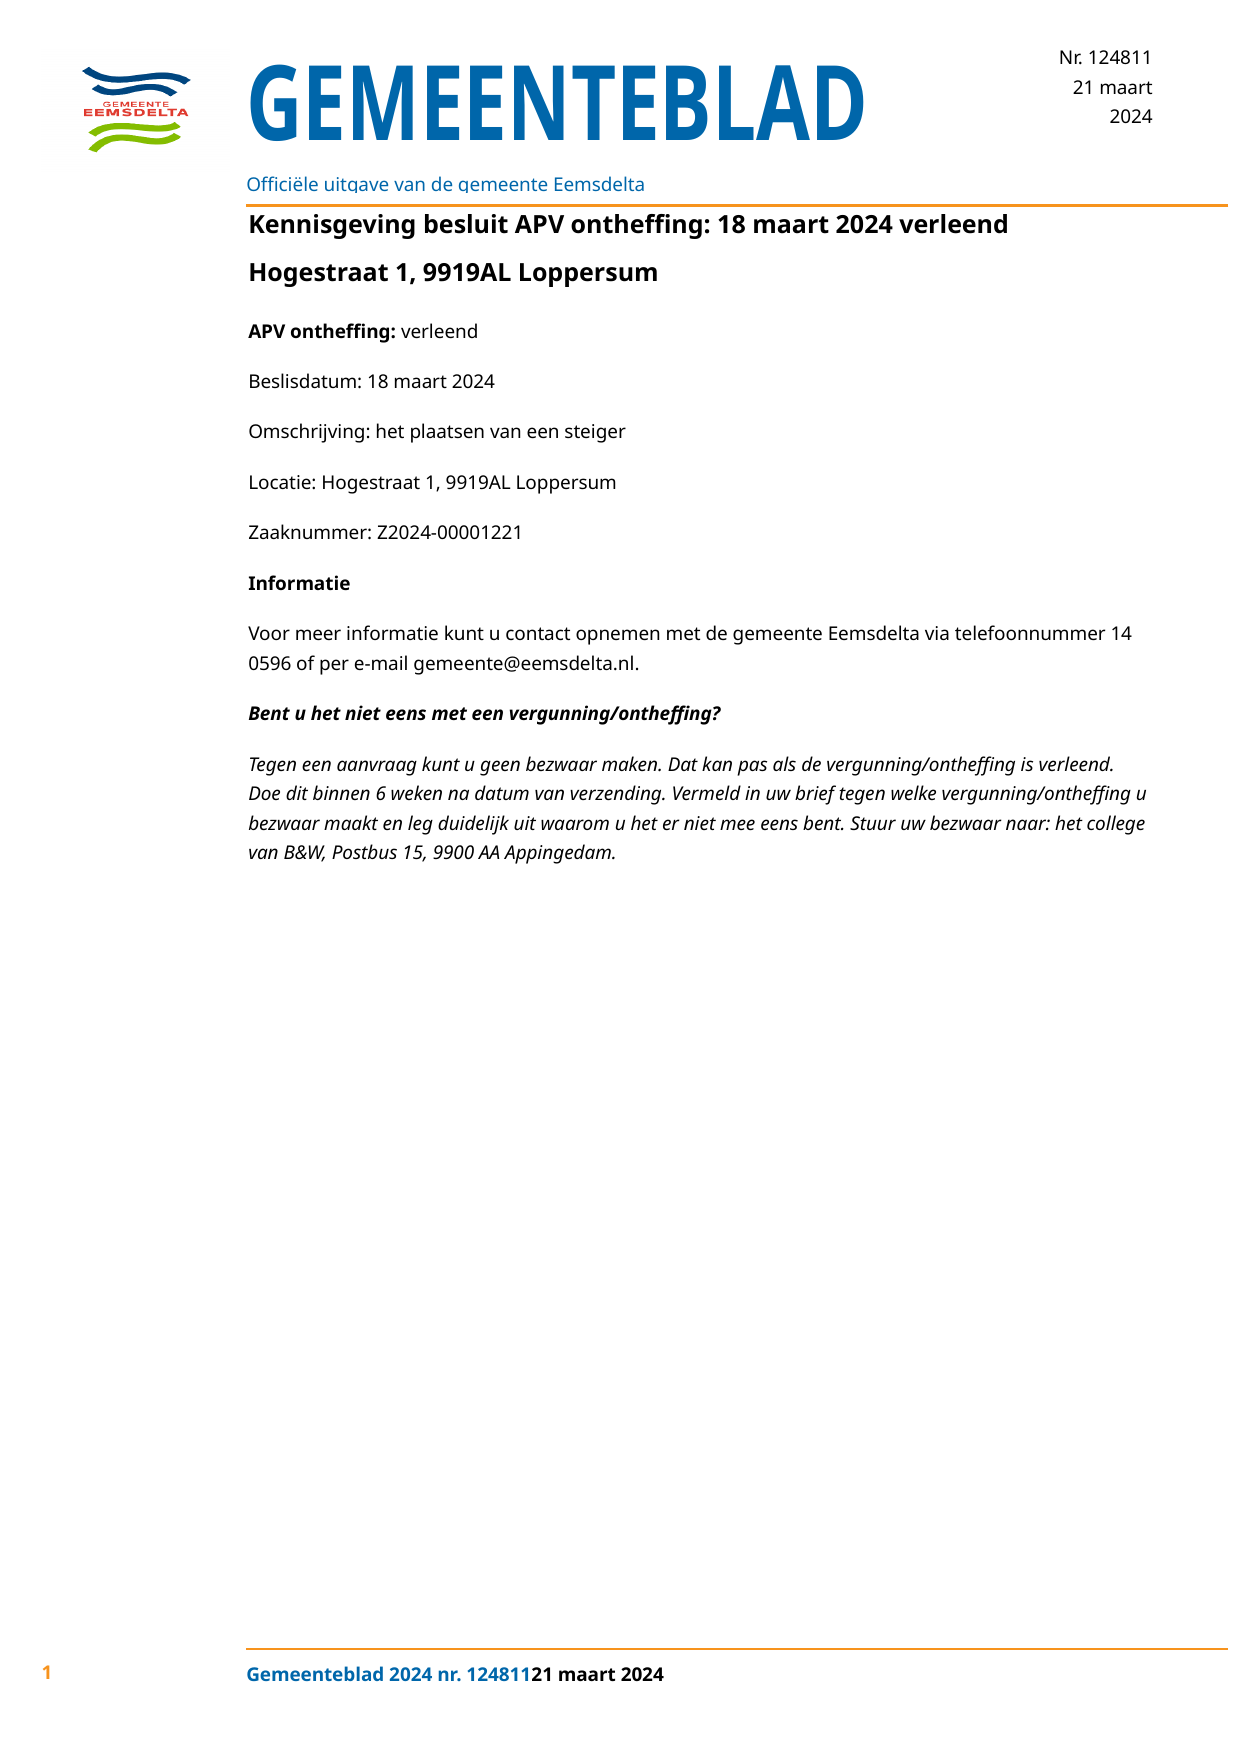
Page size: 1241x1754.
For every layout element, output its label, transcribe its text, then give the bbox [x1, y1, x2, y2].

text Tegen een aanvraag kunt u geen bezwaar maken. Dat kan pas als de vergunning/ontheffing is verleend. Doe dit binnen 6 weken na datum van verzending. Vermeld in uw brief tegen welke vergunning/ontheffing u bezwaar maakt en leg duidelijk uit waarom u het er niet mee eens bent. Stuur uw bezwaar naar: het college van B&W, Postbus 15, 9900 AA Appingedam. [248, 751, 1152, 865]
text Bent u het niet eens met een vergunning/ontheffing? [248, 700, 1152, 726]
text Zaaknummer: Z2024-00001221 [248, 519, 1152, 545]
text Locatie: Hogestraat 1, 9919AL Loppersum [248, 469, 1152, 495]
picture [41, 47, 231, 172]
text APV ontheffing: verleend [248, 318, 1152, 344]
text Voor meer informatie kunt u contact opnemen met de gemeente Eemsdelta via telefoonnummer 14 0596 of per e-mail gemeente@eemsdelta.nl. [248, 620, 1152, 676]
text Omschrijving: het plaatsen van een steiger [248, 419, 1152, 444]
text Informatie [248, 570, 1152, 596]
text Beslisdatum: 18 maart 2024 [248, 368, 1152, 394]
text Kennisgeving besluit APV ontheffing: 18 maart 2024 verleend Hogestraat 1, 9919AL Loppersum [248, 207, 1152, 288]
